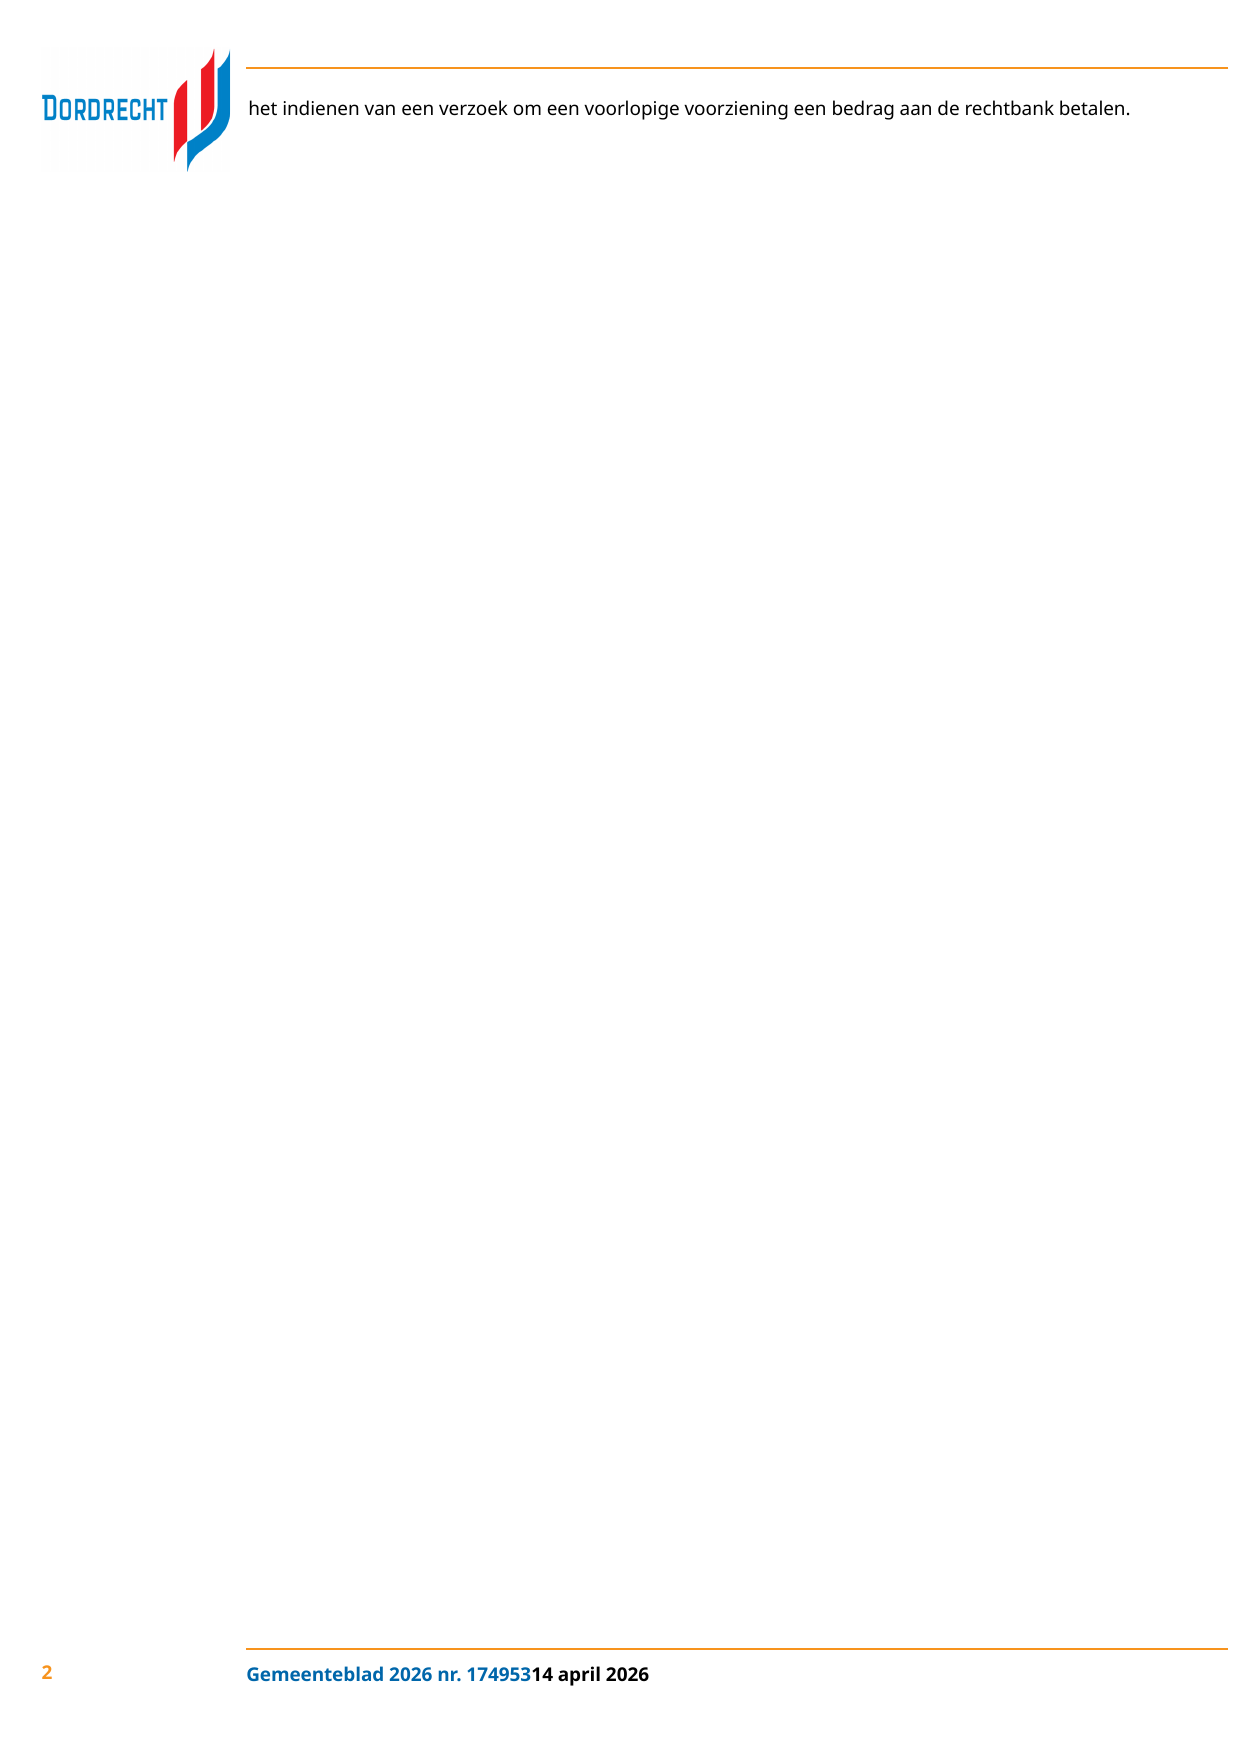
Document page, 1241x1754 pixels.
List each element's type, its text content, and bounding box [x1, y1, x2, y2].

picture [41, 47, 231, 172]
text het indienen van een verzoek om een voorlopige voorziening een bedrag aan de rechtbank betalen. [248, 95, 1152, 121]
